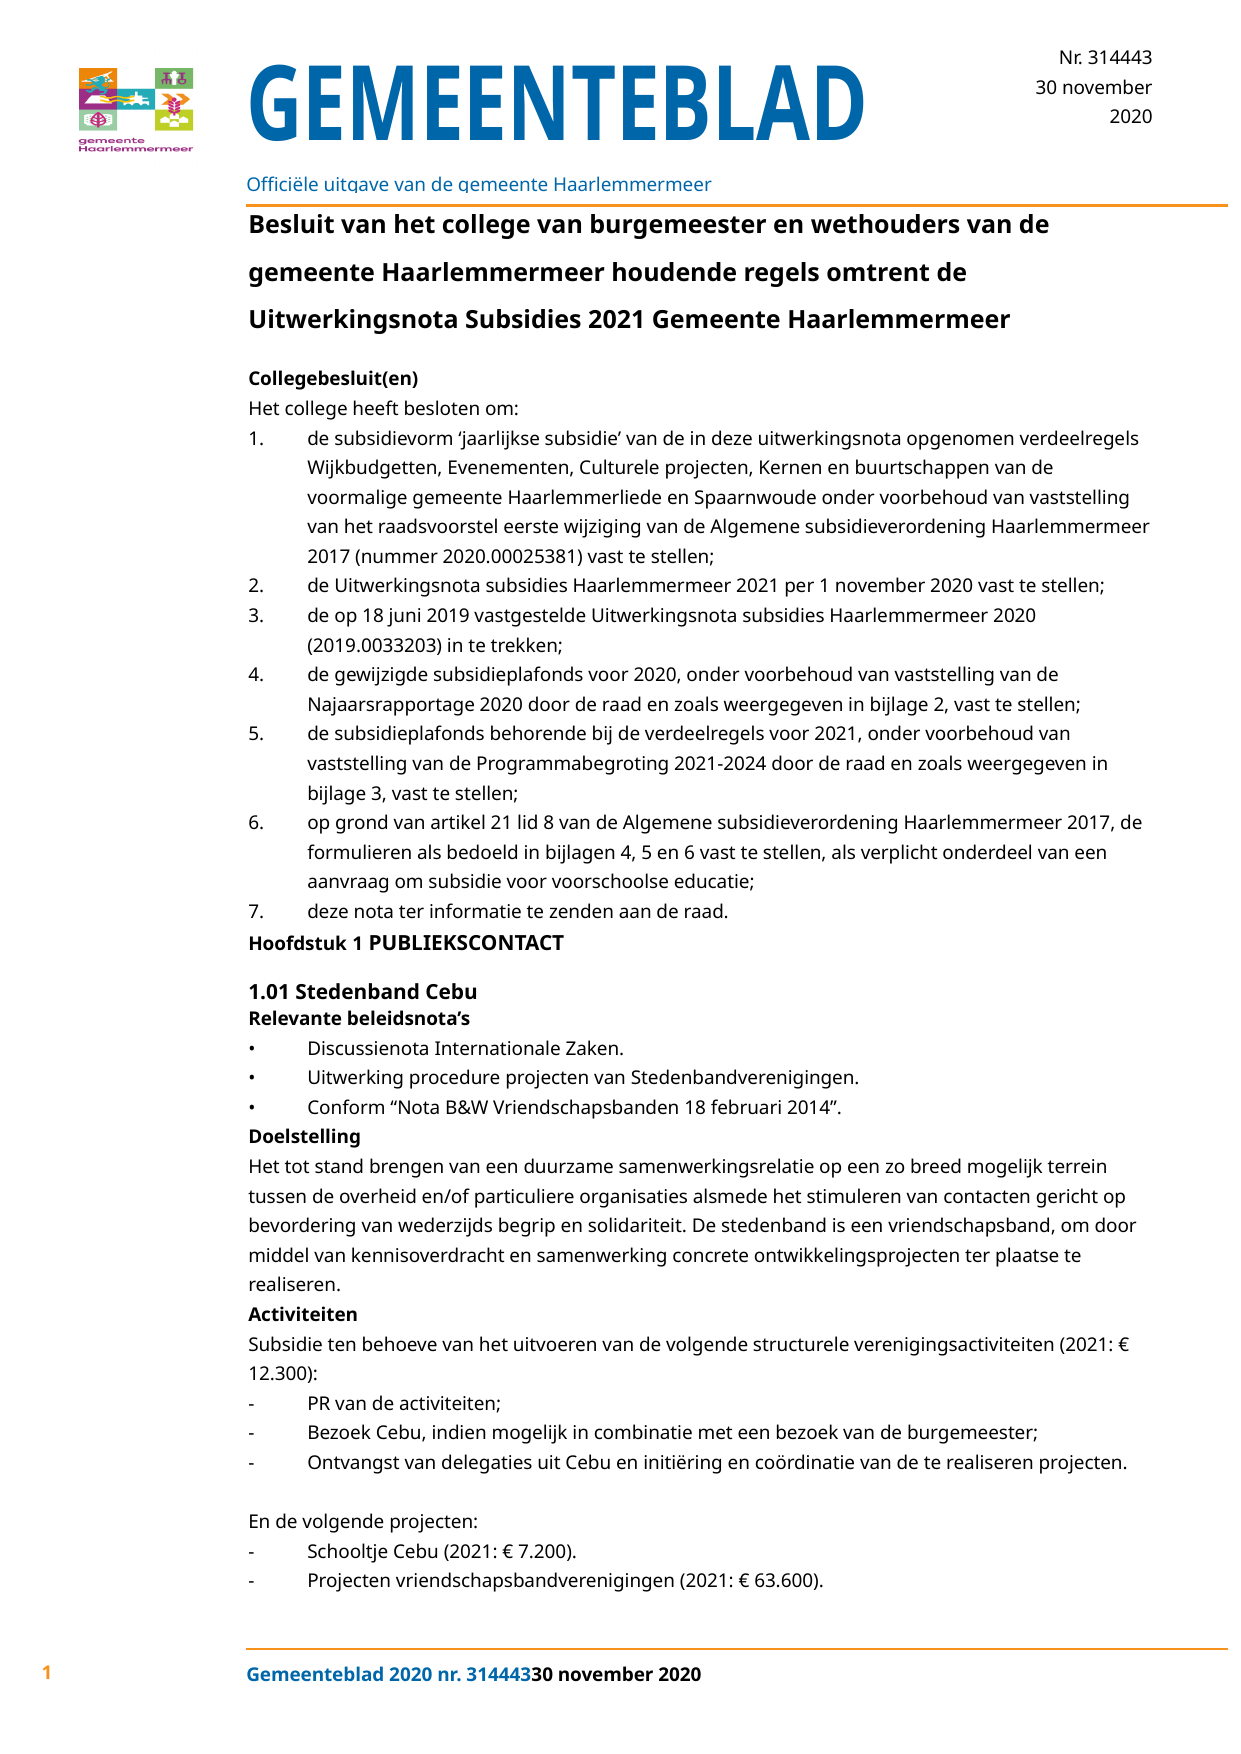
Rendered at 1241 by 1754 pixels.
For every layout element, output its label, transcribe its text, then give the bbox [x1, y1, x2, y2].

text Subsidie ten behoeve van het uitvoeren van de volgende structurele verenigingsactiviteiten (2021: € 12.300): [248, 1331, 1152, 1386]
list de subsidieplafonds behorende bij de verdeelregels voor 2021, onder voorbehoud van vaststelling van de Programmabegroting 2021-2024 door de raad en zoals weergegeven in bijlage 3, vast te stellen; [248, 721, 1152, 805]
text Relevante beleidsnota’s [248, 1005, 1152, 1031]
text Het college heeft besloten om: [248, 395, 1152, 421]
list Conform “Nota B&W Vriendschapsbanden 18 februari 2014”. [248, 1094, 1152, 1120]
list Schooltje Cebu (2021: € 7.200). [248, 1538, 1152, 1563]
text Collegebesluit(en) [248, 366, 1152, 391]
list Uitwerking procedure projecten van Stedenbandverenigingen. [248, 1064, 1152, 1090]
list de gewijzigde subsidieplafonds voor 2020, onder voorbehoud van vaststelling van de Najaarsrapportage 2020 door de raad en zoals weergegeven in bijlage 2, vast te stellen; [248, 661, 1152, 717]
text En de volgende projecten: [248, 1508, 1152, 1534]
list de op 18 juni 2019 vastgestelde Uitwerkingsnota subsidies Haarlemmermeer 2020 (2019.0033203) in te trekken; [248, 602, 1152, 657]
list de subsidievorm ‘jaarlijkse subsidie’ van de in deze uitwerkingsnota opgenomen verdeelregels Wijkbudgetten, Evenementen, Culturele projecten, Kernen en buurtschappen van de voormalige gemeente Haarlemmerliede en Spaarnwoude onder voorbehoud van vaststelling van het raadsvoorstel eerste wijziging van de Algemene subsidieverordening Haarlemmermeer 2017 (nummer 2020.00025381) vast te stellen; [248, 425, 1152, 569]
text Doelstelling [248, 1124, 1152, 1149]
list Projecten vriendschapsbandverenigingen (2021: € 63.600). [248, 1567, 1152, 1593]
text 1.01 Stedenband Cebu [248, 977, 1152, 1005]
text Besluit van het college van burgemeester en wethouders van de gemeente Haarlemmermeer houdende regels omtrent de Uitwerkingsnota Subsidies 2021 Gemeente Haarlemmermeer [248, 207, 1152, 336]
list Ontvangst van delegaties uit Cebu en initiëring en coördinatie van de te realiseren projecten. [248, 1449, 1152, 1475]
text Het tot stand brengen van een duurzame samenwerkingsrelatie op een zo breed mogelijk terrein tussen de overheid en/of particuliere organisaties alsmede het stimuleren van contacten gericht op bevordering van wederzijds begrip en solidariteit. De stedenband is een vriendschapsband, om door middel van kennisoverdracht en samenwerking concrete ontwikkelingsprojecten ter plaatse te realiseren. [248, 1153, 1152, 1297]
text Hoofdstuk 1 PUBLIEKSCONTACT [248, 928, 1152, 956]
picture [41, 47, 231, 172]
list Bezoek Cebu, indien mogelijk in combinatie met een bezoek van de burgemeester; [248, 1419, 1152, 1445]
text Activiteiten [248, 1301, 1152, 1327]
list op grond van artikel 21 lid 8 van de Algemene subsidieverordening Haarlemmermeer 2017, de formulieren als bedoeld in bijlagen 4, 5 en 6 vast te stellen, als verplicht onderdeel van een aanvraag om subsidie voor voorschoolse educatie; [248, 809, 1152, 894]
list deze nota ter informatie te zenden aan de raad. [248, 898, 1152, 924]
list Discussienota Internationale Zaken. [248, 1035, 1152, 1061]
list de Uitwerkingsnota subsidies Haarlemmermeer 2021 per 1 november 2020 vast te stellen; [248, 573, 1152, 598]
list PR van de activiteiten; [248, 1390, 1152, 1416]
